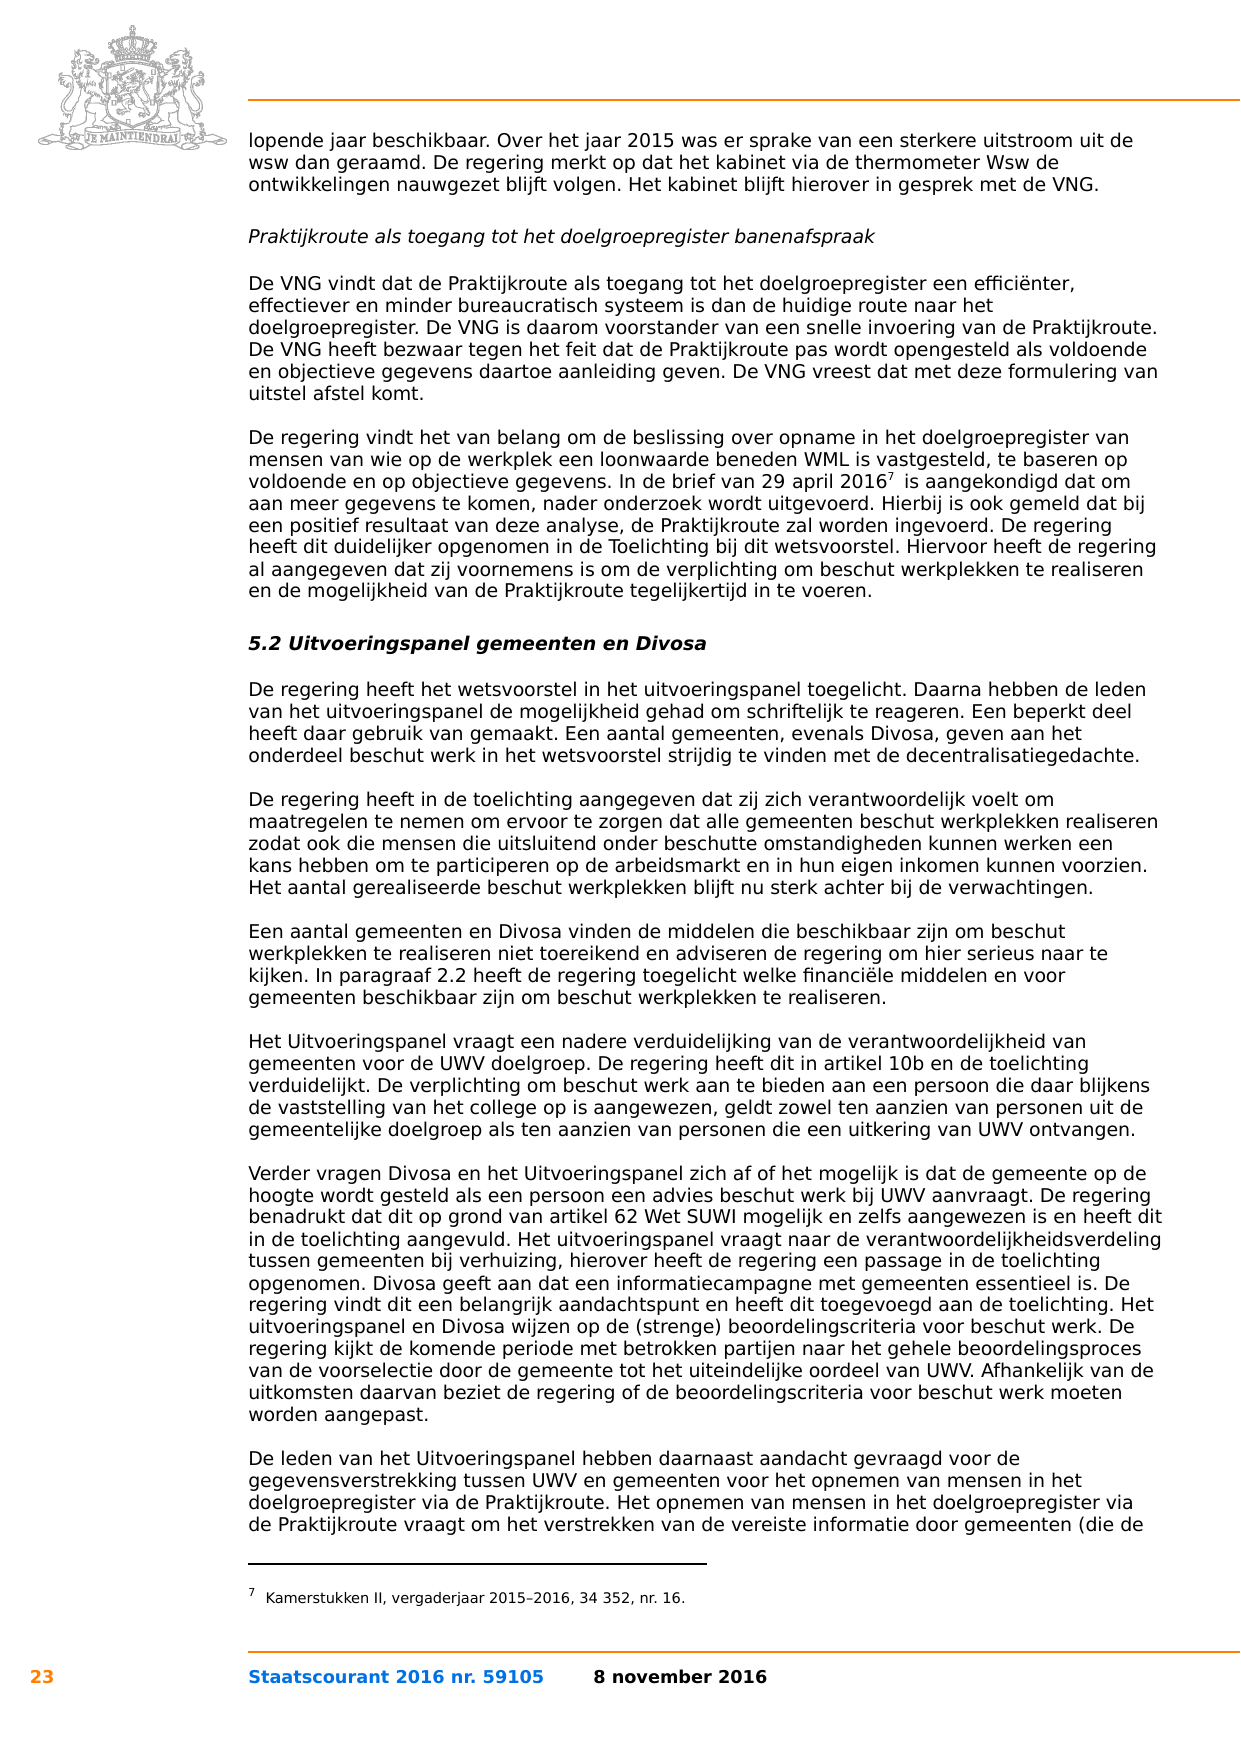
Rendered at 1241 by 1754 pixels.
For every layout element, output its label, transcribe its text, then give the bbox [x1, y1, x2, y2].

text Verder vragen Divosa en het Uitvoeringspanel zich af of het mogelijk is dat de gemeente op de hoogte wordt gesteld als een persoon een advies beschut werk bij UWV aanvraagt. De regering benadrukt dat dit op grond van artikel 62 Wet SUWI mogelijk en zelfs aangewezen is en heeft dit in de toelichting aangevuld. Het uitvoeringspanel vraagt naar de verantwoordelijkheidsverdeling tussen gemeenten bij verhuizing, hierover heeft de regering een passage in de toelichting opgenomen. Divosa geeft aan dat een informatiecampagne met gemeenten essentieel is. De regering vindt dit een belangrijk aandachtspunt en heeft dit toegevoegd aan de toelichting. Het uitvoeringspanel en Divosa wijzen op de (strenge) beoordelingscriteria voor beschut werk. De regering kijkt de komende periode met betrokken partijen naar het gehele beoordelingsproces van de voorselectie door de gemeente tot het uiteindelijke oordeel van UWV. Afhankelijk van de uitkomsten daarvan beziet de regering of de beoordelingscriteria voor beschut werk moeten worden aangepast. [248, 1162, 1163, 1426]
text Een aantal gemeenten en Divosa vinden de middelen die beschikbaar zijn om beschut werkplekken te realiseren niet toereikend en adviseren de regering om hier serieus naar te kijken. In paragraaf 2.2 heeft de regering toegelicht welke financiële middelen en voor gemeenten beschikbaar zijn om beschut werkplekken te realiseren. [248, 921, 1163, 1009]
text De regering heeft het wetsvoorstel in het uitvoeringspanel toegelicht. Daarna hebben de leden van het uitvoeringspanel de mogelijkheid gehad om schriftelijk te reageren. Een beperkt deel heeft daar gebruik van gemaakt. Een aantal gemeenten, evenals Divosa, geven aan het onderdeel beschut werk in het wetsvoorstel strijdig te vinden met de decentralisatiegedachte. [248, 679, 1163, 767]
text Het Uitvoeringspanel vraagt een nadere verduidelijking van de verantwoordelijkheid van gemeenten voor de UWV doelgroep. De regering heeft dit in artikel 10b en de toelichting verduidelijkt. De verplichting om beschut werk aan te bieden aan een persoon die daar blijkens de vaststelling van het college op is aangewezen, geldt zowel ten aanzien van personen uit de gemeentelijke doelgroep als ten aanzien van personen die een uitkering van UWV ontvangen. [248, 1031, 1163, 1141]
text Kamerstukken II, vergaderjaar 2015–2016, 34 352, nr. 16. [248, 1586, 1163, 1608]
text De regering vindt het van belang om de beslissing over opname in het doelgroepregister van mensen van wie op de werkplek een loonwaarde beneden WML is vastgesteld, te baseren op voldoende en op objectieve gegevens. In de brief van 29 april 2016 is aangekondigd dat om aan meer gegevens te komen, nader onderzoek wordt uitgevoerd. Hierbij is ook gemeld dat bij een positief resultaat van deze analyse, de Praktijkroute zal worden ingevoerd. De regering heeft dit duidelijker opgenomen in de Toelichting bij dit wetsvoorstel. Hiervoor heeft de regering al aangegeven dat zij voornemens is om de verplichting om beschut werkplekken te realiseren en de mogelijkheid van de Praktijkroute tegelijkertijd in te voeren. [248, 427, 1163, 602]
text lopende jaar beschikbaar. Over het jaar 2015 was er sprake van een sterkere uitstroom uit de wsw dan geraamd. De regering merkt op dat het kabinet via de thermometer Wsw de ontwikkelingen nauwgezet blijft volgen. Het kabinet blijft hierover in gesprek met de VNG. [248, 130, 1163, 196]
picture [38, 25, 227, 150]
subtitle 5.2 Uitvoeringspanel gemeenten en Divosa [248, 632, 1163, 654]
text De regering heeft in de toelichting aangegeven dat zij zich verantwoordelijk voelt om maatregelen te nemen om ervoor te zorgen dat alle gemeenten beschut werkplekken realiseren zodat ook die mensen die uitsluitend onder beschutte omstandigheden kunnen werken een kans hebben om te participeren op de arbeidsmarkt en in hun eigen inkomen kunnen voorzien. Het aantal gerealiseerde beschut werkplekken blijft nu sterk achter bij de verwachtingen. [248, 789, 1163, 899]
subtitle Praktijkroute als toegang tot het doelgroepregister banenafspraak [248, 226, 1163, 248]
text De VNG vindt dat de Praktijkroute als toegang tot het doelgroepregister een efficiënter, effectiever en minder bureaucratisch systeem is dan de huidige route naar het doelgroepregister. De VNG is daarom voorstander van een snelle invoering van de Praktijkroute. De VNG heeft bezwaar tegen het feit dat de Praktijkroute pas wordt opengesteld als voldoende en objectieve gegevens daartoe aanleiding geven. De VNG vreest dat met deze formulering van uitstel afstel komt. [248, 273, 1163, 405]
text De leden van het Uitvoeringspanel hebben daarnaast aandacht gevraagd voor de gegevensverstrekking tussen UWV en gemeenten voor het opnemen van mensen in het doelgroepregister via de Praktijkroute. Het opnemen van mensen in het doelgroepregister via de Praktijkroute vraagt om het verstrekken van de vereiste informatie door gemeenten (die de [248, 1448, 1163, 1536]
